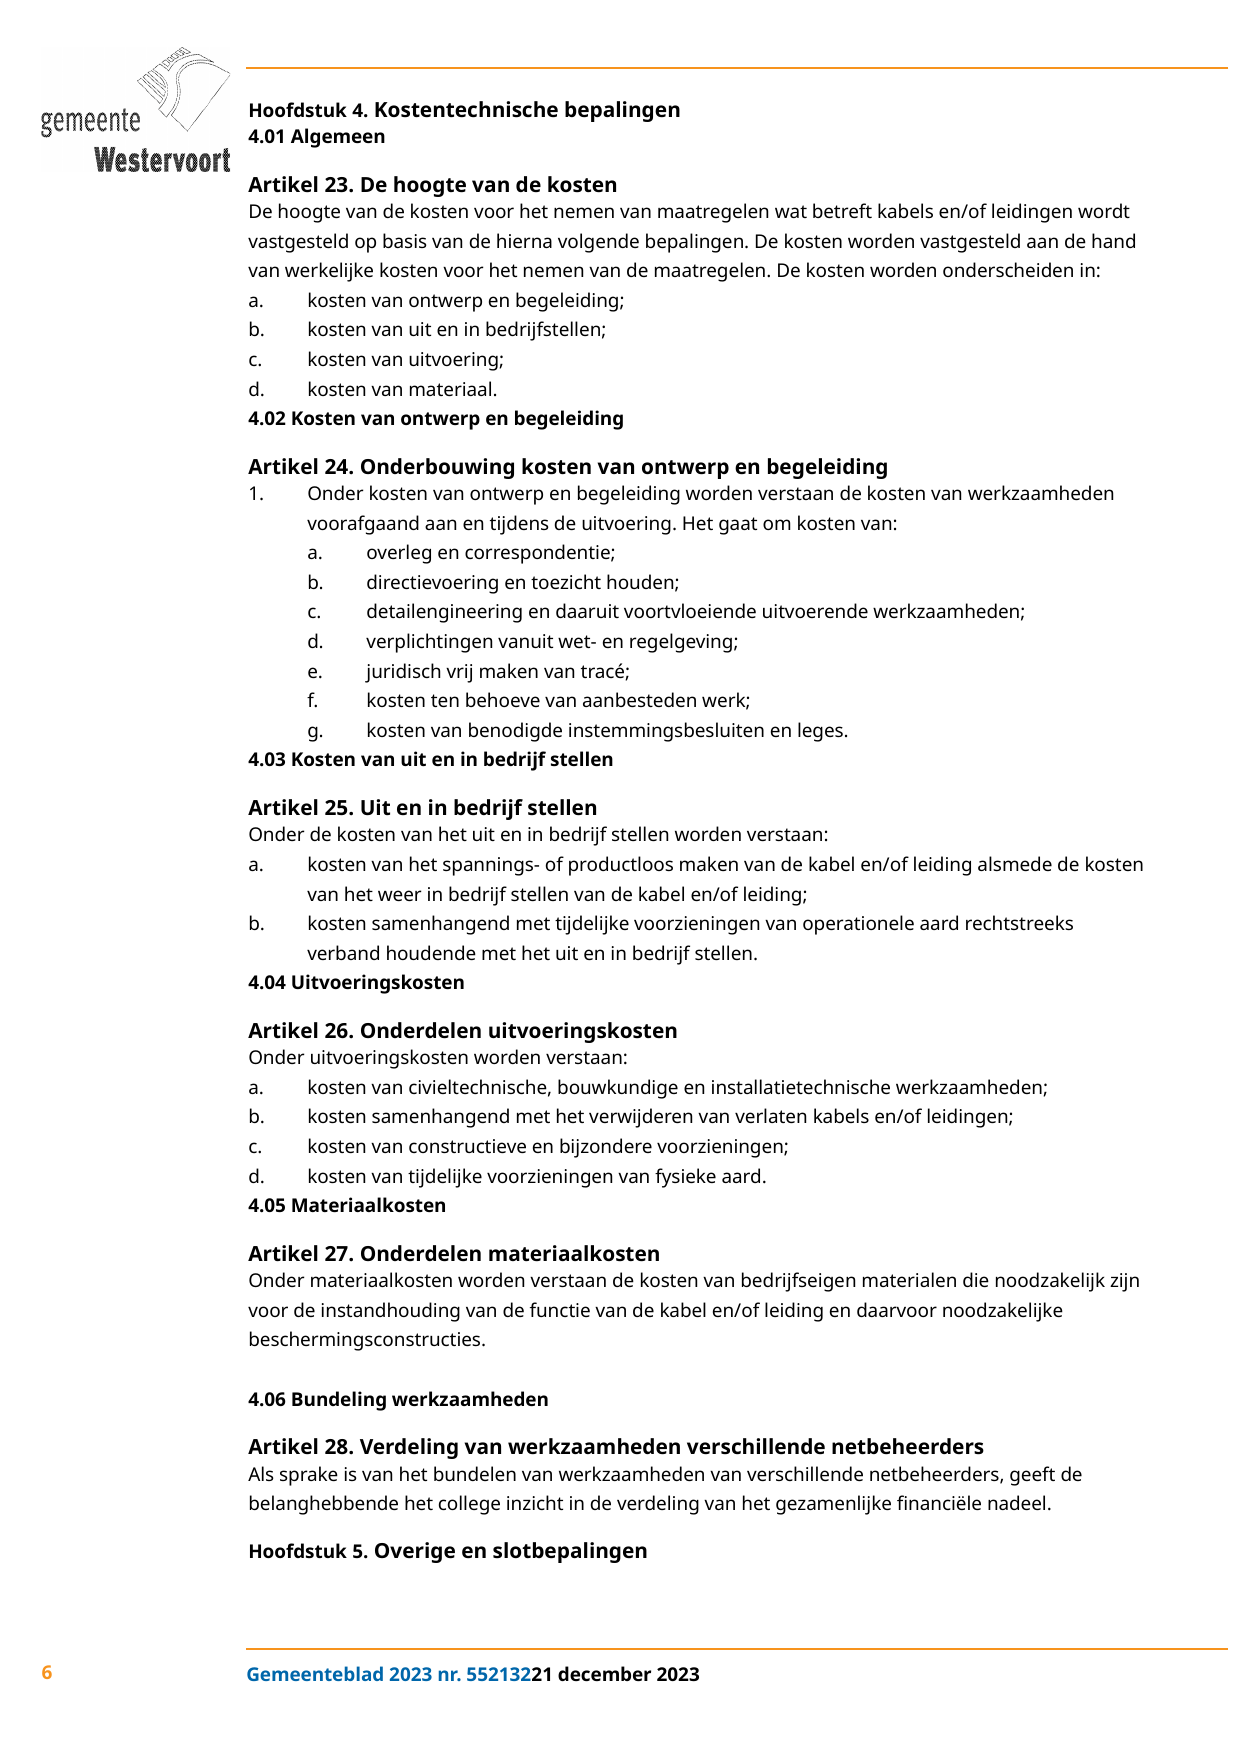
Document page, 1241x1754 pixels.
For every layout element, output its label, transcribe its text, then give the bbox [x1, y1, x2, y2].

list kosten van ontwerp en begeleiding; [248, 287, 1152, 313]
text 4.06 Bundeling werkzaamheden [248, 1386, 1152, 1411]
list kosten van constructieve en bijzondere voorzieningen; [248, 1133, 1152, 1159]
list directievoering en toezicht houden; [307, 569, 1152, 595]
text Artikel 25. Uit en in bedrijf stellen [248, 793, 1152, 822]
list kosten samenhangend met tijdelijke voorzieningen van operationele aard rechtstreeks verband houdende met het uit en in bedrijf stellen. [248, 910, 1152, 966]
text Onder materiaalkosten worden verstaan de kosten van bedrijfseigen materialen die noodzakelijk zijn voor de instandhouding van de functie van de kabel en/of leiding en daarvoor noodzakelijke beschermingsconstructies. [248, 1267, 1152, 1352]
list kosten van benodigde instemmingsbesluiten en leges. [307, 717, 1152, 743]
text 4.03 Kosten van uit en in bedrijf stellen [248, 747, 1152, 772]
list detailengineering en daaruit voortvloeiende uitvoerende werkzaamheden; [307, 599, 1152, 624]
text De hoogte van de kosten voor het nemen van maatregelen wat betreft kabels en/of leidingen wordt vastgesteld op basis van de hierna volgende bepalingen. De kosten worden vastgesteld aan de hand van werkelijke kosten voor het nemen van de maatregelen. De kosten worden onderscheiden in: [248, 198, 1152, 283]
text 4.01 Algemeen [248, 123, 1152, 149]
list kosten samenhangend met het verwijderen van verlaten kabels en/of leidingen; [248, 1104, 1152, 1129]
text 4.05 Materiaalkosten [248, 1192, 1152, 1218]
text Hoofdstuk 4. Kostentechnische bepalingen [248, 95, 1152, 123]
text Artikel 27. Onderdelen materiaalkosten [248, 1239, 1152, 1267]
text Artikel 23. De hoogte van de kosten [248, 170, 1152, 198]
list kosten van materiaal. [248, 376, 1152, 401]
text Artikel 26. Onderdelen uitvoeringskosten [248, 1016, 1152, 1044]
text 4.02 Kosten van ontwerp en begeleiding [248, 405, 1152, 431]
list kosten van het spannings- of productloos maken van de kabel en/of leiding alsmede de kosten van het weer in bedrijf stellen van de kabel en/of leiding; [248, 851, 1152, 906]
text Onder uitvoeringskosten worden verstaan: [248, 1044, 1152, 1070]
text Als sprake is van het bundelen van werkzaamheden van verschillende netbeheerders, geeft de belanghebbende het college inzicht in de verdeling van het gezamenlijke financiële nadeel. [248, 1461, 1152, 1516]
list kosten van civieltechnische, bouwkundige en installatietechnische werkzaamheden; [248, 1074, 1152, 1100]
text Artikel 24. Onderbouwing kosten van ontwerp en begeleiding [248, 452, 1152, 480]
text Hoofdstuk 5. Overige en slotbepalingen [248, 1536, 1152, 1564]
list kosten van tijdelijke voorzieningen van fysieke aard. [248, 1163, 1152, 1188]
list Onder kosten van ontwerp en begeleiding worden verstaan de kosten van werkzaamheden voorafgaand aan en tijdens de uitvoering. Het gaat om kosten van: [248, 480, 1152, 536]
text Onder de kosten van het uit en in bedrijf stellen worden verstaan: [248, 822, 1152, 847]
list kosten van uitvoering; [248, 346, 1152, 372]
list verplichtingen vanuit wet- en regelgeving; [307, 628, 1152, 654]
list juridisch vrij maken van tracé; [307, 658, 1152, 683]
list overleg en correspondentie; [307, 539, 1152, 565]
picture [41, 47, 231, 172]
text 4.04 Uitvoeringskosten [248, 969, 1152, 995]
text Artikel 28. Verdeling van werkzaamheden verschillende netbeheerders [248, 1432, 1152, 1461]
list kosten ten behoeve van aanbesteden werk; [307, 687, 1152, 713]
list kosten van uit en in bedrijfstellen; [248, 317, 1152, 342]
